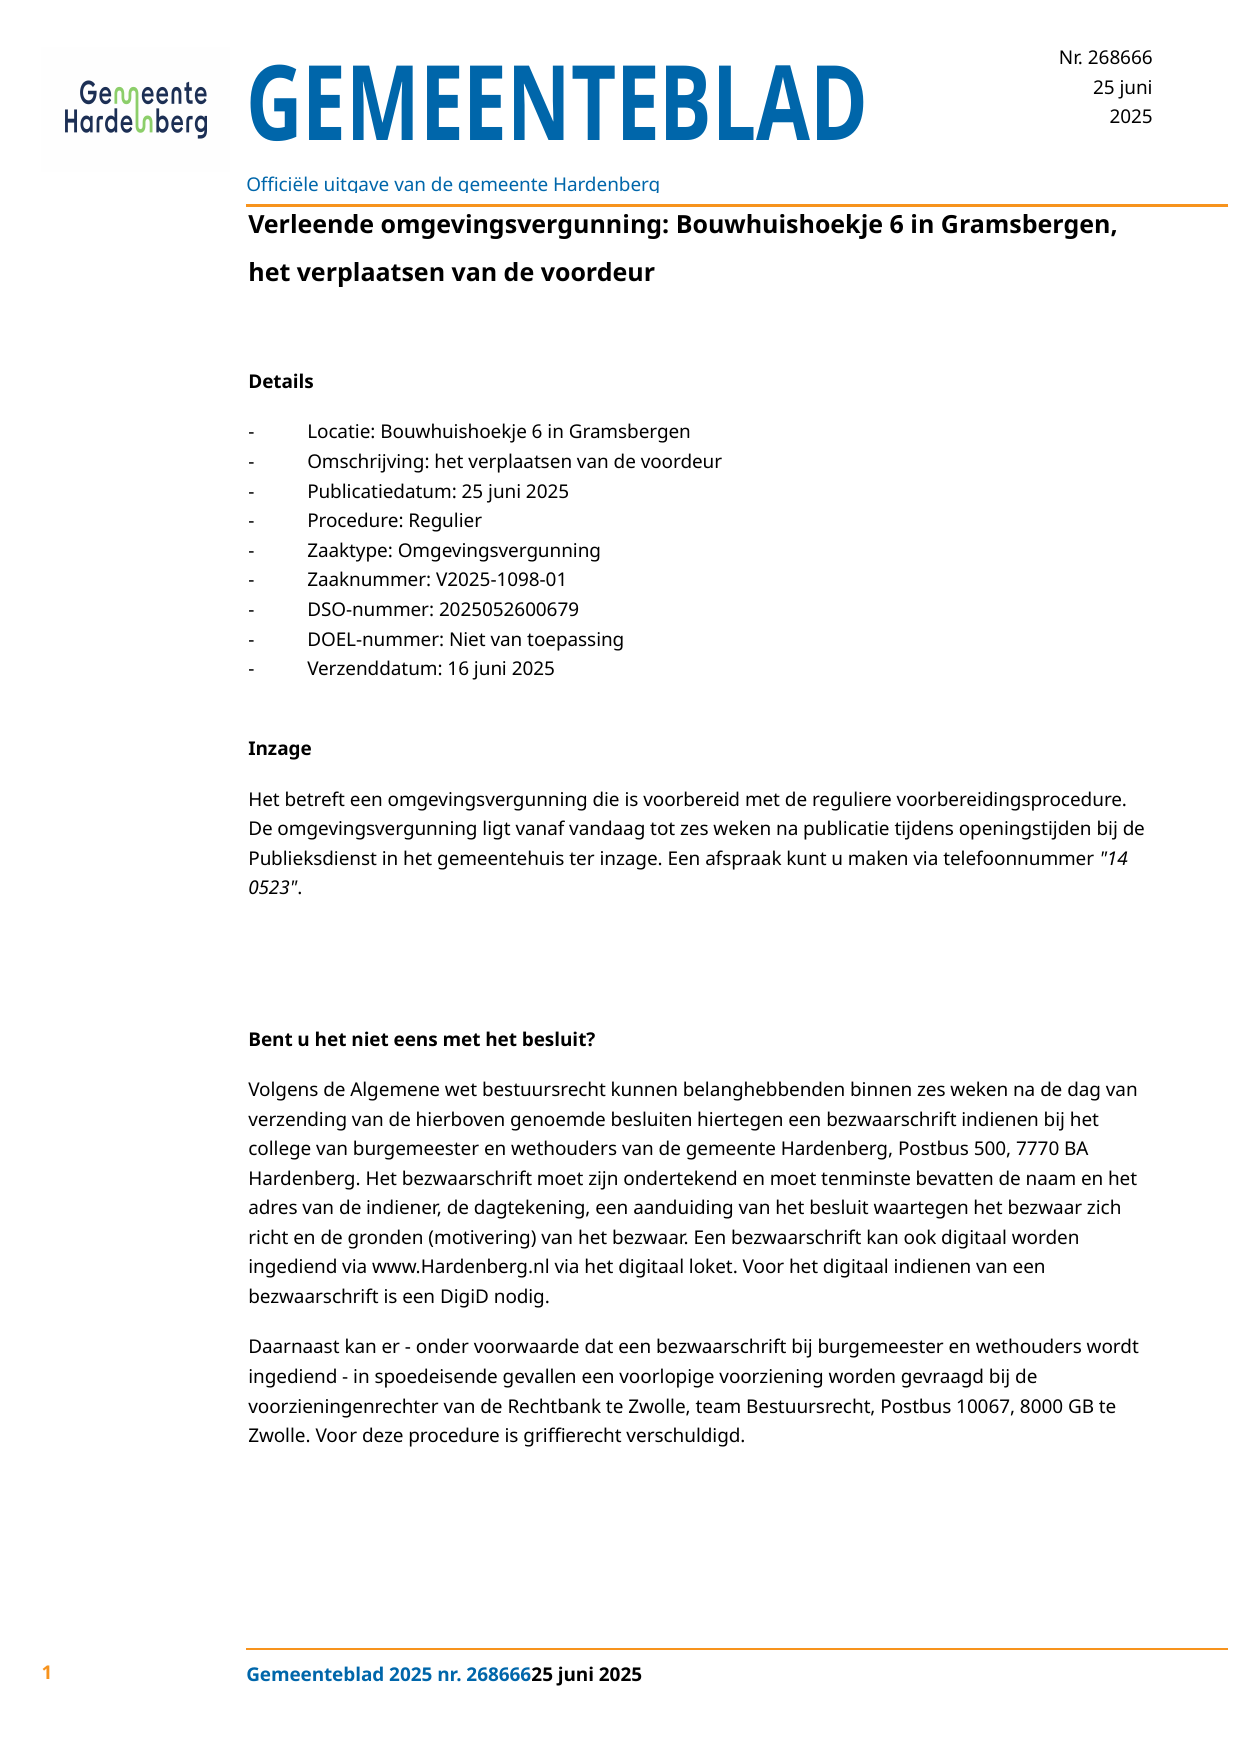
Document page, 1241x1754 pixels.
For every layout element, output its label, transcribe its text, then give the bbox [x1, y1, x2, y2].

text Verleende omgevingsvergunning: Bouwhuishoekje 6 in Gramsbergen, het verplaatsen van de voordeur [248, 207, 1152, 288]
text Het betreft een omgevingsvergunning die is voorbereid met de reguliere voorbereidingsprocedure. De omgevingsvergunning ligt vanaf vandaag tot zes weken na publicatie tijdens openingstijden bij de Publieksdienst in het gemeentehuis ter inzage. Een afspraak kunt u maken via telefoonnummer "14 0523". [248, 786, 1152, 900]
list Zaaknummer: V2025-1098-01 [248, 567, 1152, 592]
list Verzenddatum: 16 juni 2025 [248, 655, 1152, 681]
list DSO-nummer: 2025052600679 [248, 596, 1152, 622]
text Details [248, 368, 1152, 394]
list Omschrijving: het verplaatsen van de voordeur [248, 448, 1152, 474]
text Inzage [248, 735, 1152, 761]
list DOEL-nummer: Niet van toepassing [248, 626, 1152, 652]
list Procedure: Regulier [248, 507, 1152, 533]
text Volgens de Algemene wet bestuursrecht kunnen belanghebbenden binnen zes weken na de dag van verzending van de hierboven genoemde besluiten hiertegen een bezwaarschrift indienen bij het college van burgemeester en wethouders van de gemeente Hardenberg, Postbus 500, 7770 BA Hardenberg. Het bezwaarschrift moet zijn ondertekend en moet tenminste bevatten de naam en het adres van de indiener, de dagtekening, een aanduiding van het besluit waartegen het bezwaar zich richt en de gronden (motivering) van het bezwaar. Een bezwaarschrift kan ook digitaal worden ingediend via www.Hardenberg.nl via het digitaal loket. Voor het digitaal indienen van een bezwaarschrift is een DigiD nodig. [248, 1076, 1152, 1309]
list Locatie: Bouwhuishoekje 6 in Gramsbergen [248, 419, 1152, 444]
text Bent u het niet eens met het besluit? [248, 1026, 1152, 1052]
picture [41, 47, 231, 172]
list Zaaktype: Omgevingsvergunning [248, 537, 1152, 563]
text Daarnaast kan er - onder voorwaarde dat een bezwaarschrift bij burgemeester en wethouders wordt ingediend - in spoedeisende gevallen een voorlopige voorziening worden gevraagd bij de voorzieningenrechter van de Rechtbank te Zwolle, team Bestuursrecht, Postbus 10067, 8000 GB te Zwolle. Voor deze procedure is griffierecht verschuldigd. [248, 1334, 1152, 1448]
list Publicatiedatum: 25 juni 2025 [248, 478, 1152, 504]
